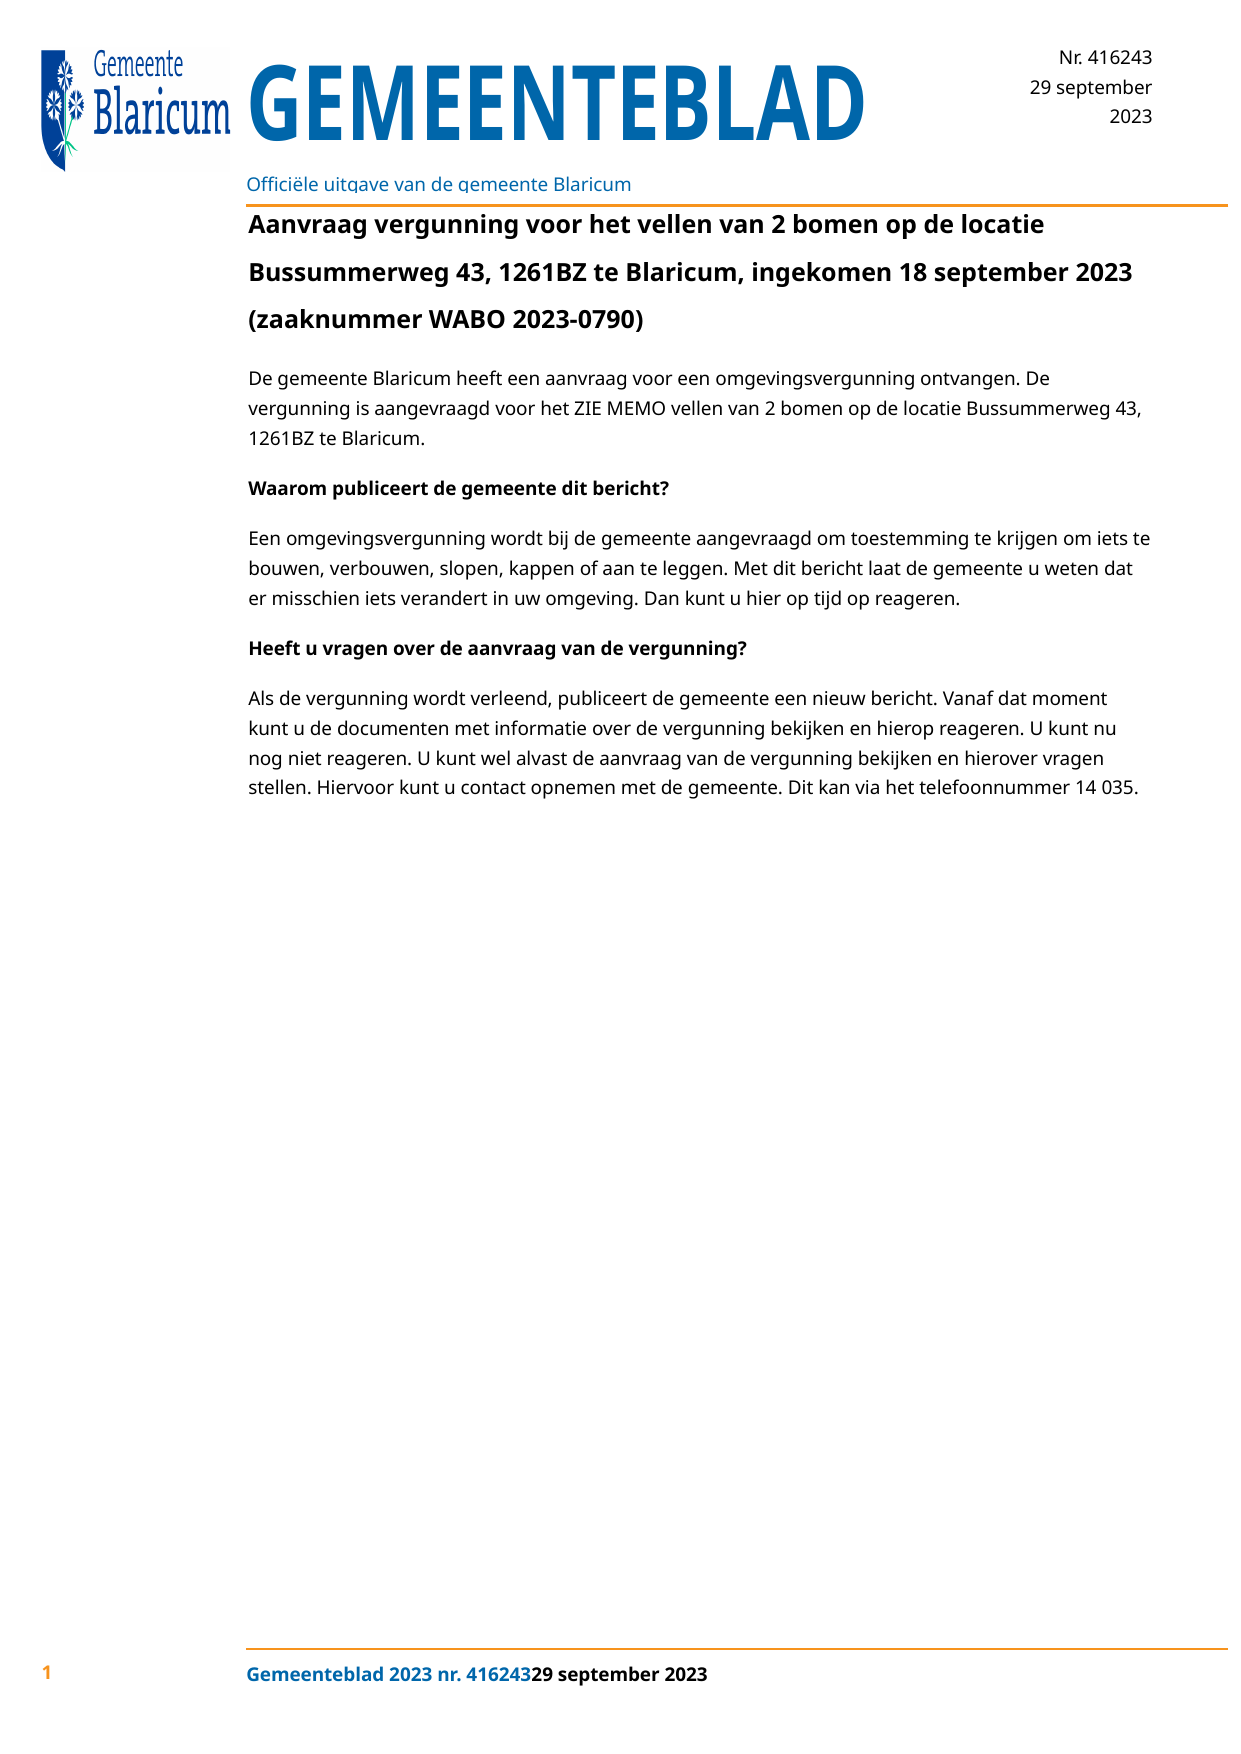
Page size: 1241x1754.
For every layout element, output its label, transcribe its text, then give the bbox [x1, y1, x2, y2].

text Als de vergunning wordt verleend, publiceert de gemeente een nieuw bericht. Vanaf dat moment kunt u de documenten met informatie over de vergunning bekijken en hierop reageren. U kunt nu nog niet reageren. U kunt wel alvast de aanvraag van de vergunning bekijken en hierover vragen stellen. Hiervoor kunt u contact opnemen met de gemeente. Dit kan via het telefoonnummer 14 035. [248, 686, 1152, 800]
text Een omgevingsvergunning wordt bij de gemeente aangevraagd om toestemming te krijgen om iets te bouwen, verbouwen, slopen, kappen of aan te leggen. Met dit bericht laat de gemeente u weten dat er misschien iets verandert in uw omgeving. Dan kunt u hier op tijd op reageren. [248, 526, 1152, 610]
text Heeft u vragen over de aanvraag van de vergunning? [248, 635, 1152, 661]
text Aanvraag vergunning voor het vellen van 2 bomen op de locatie Bussummerweg 43, 1261BZ te Blaricum, ingekomen 18 september 2023 (zaaknummer WABO 2023-0790) [248, 207, 1152, 336]
text Waarom publiceert de gemeente dit bericht? [248, 475, 1152, 501]
text De gemeente Blaricum heeft een aanvraag voor een omgevingsvergunning ontvangen. De vergunning is aangevraagd voor het ZIE MEMO vellen van 2 bomen op de locatie Bussummerweg 43, 1261BZ te Blaricum. [248, 366, 1152, 450]
picture [41, 47, 231, 172]
